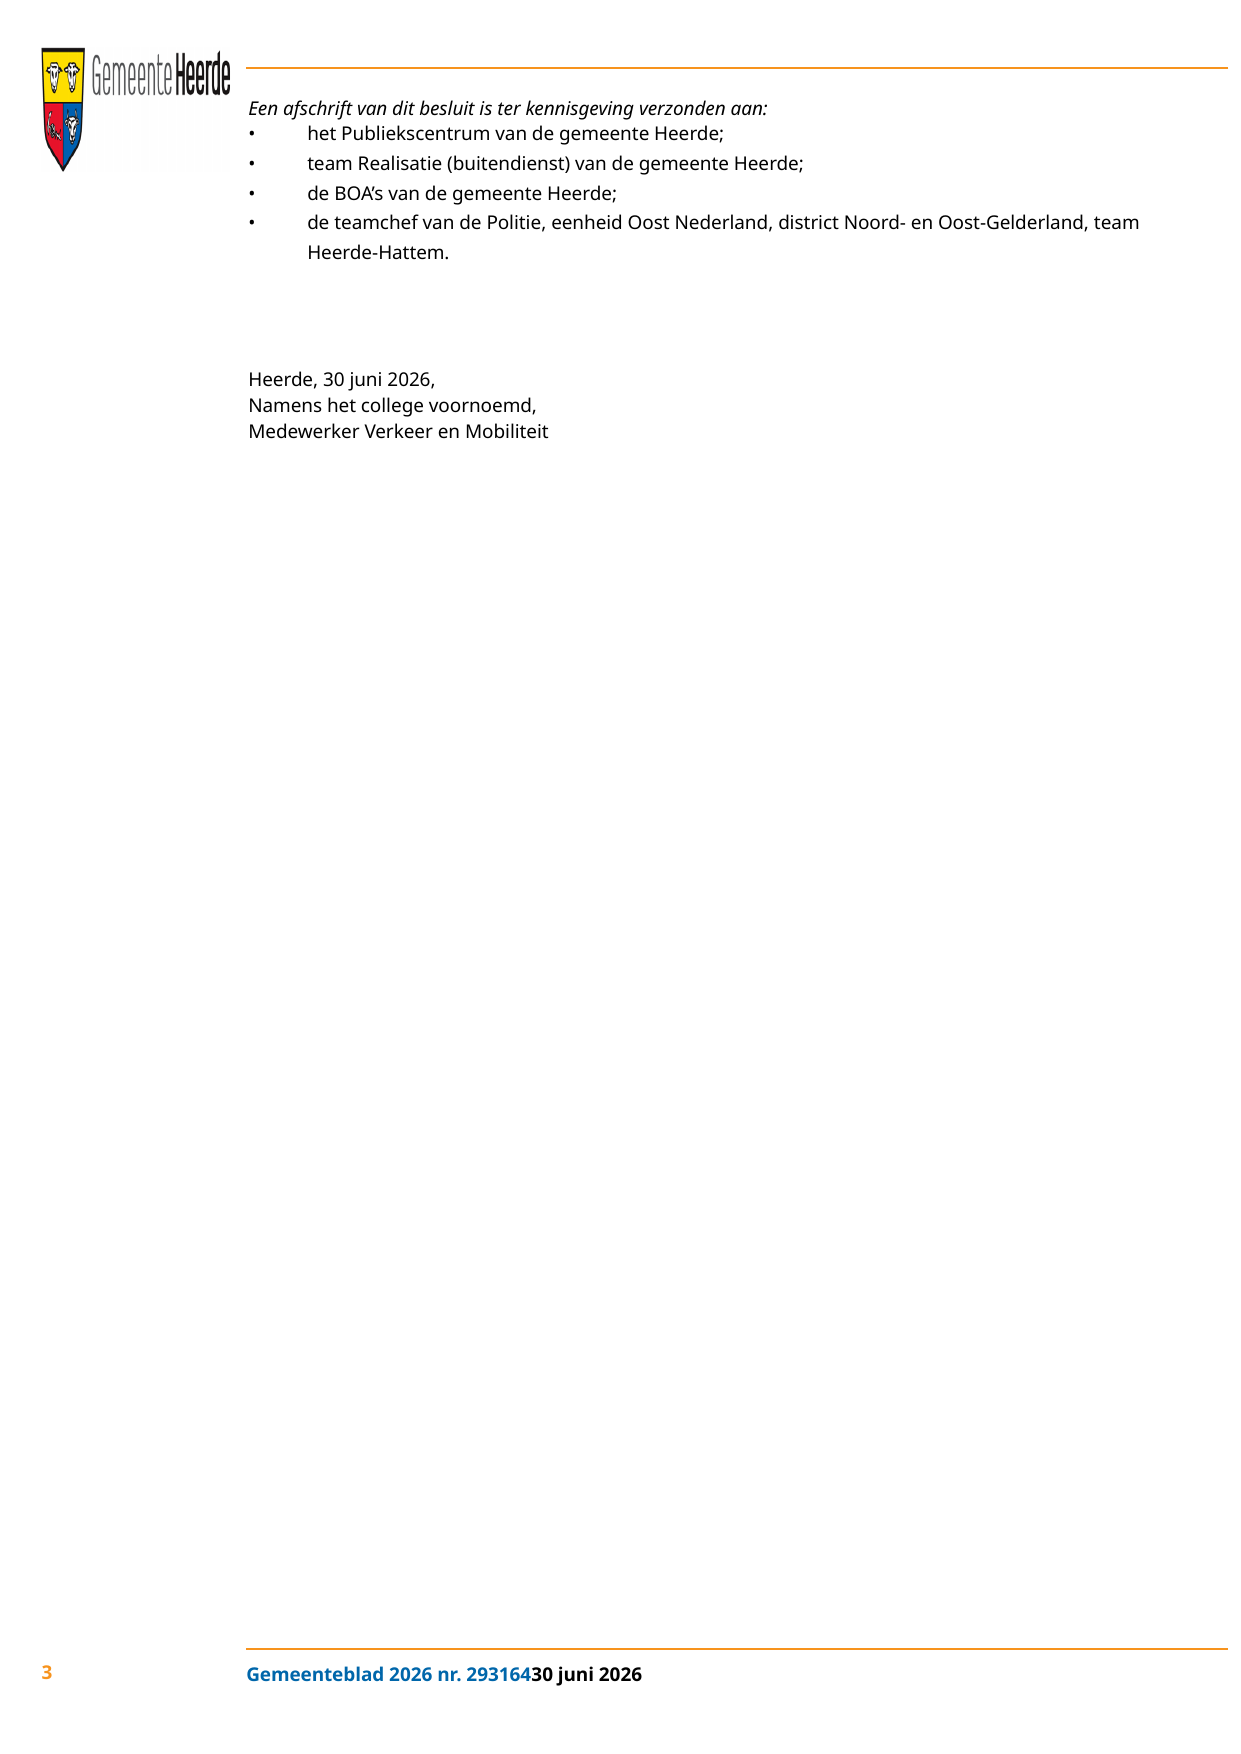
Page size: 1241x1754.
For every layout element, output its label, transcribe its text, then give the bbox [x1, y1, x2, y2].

text Namens het college voornoemd, [248, 392, 1152, 418]
picture [41, 47, 231, 172]
text Een afschrift van dit besluit is ter kennisgeving verzonden aan: [248, 95, 1152, 121]
list het Publiekscentrum van de gemeente Heerde; [248, 121, 1152, 146]
text Heerde, 30 juni 2026, [248, 367, 1152, 392]
list team Realisatie (buitendienst) van de gemeente Heerde; [248, 150, 1152, 176]
list de teamchef van de Politie, eenheid Oost Nederland, district Noord- en Oost-Gelderland, team Heerde-Hattem. [248, 209, 1152, 264]
list de BOA’s van de gemeente Heerde; [248, 180, 1152, 205]
text Medewerker Verkeer en Mobiliteit [248, 418, 1152, 444]
